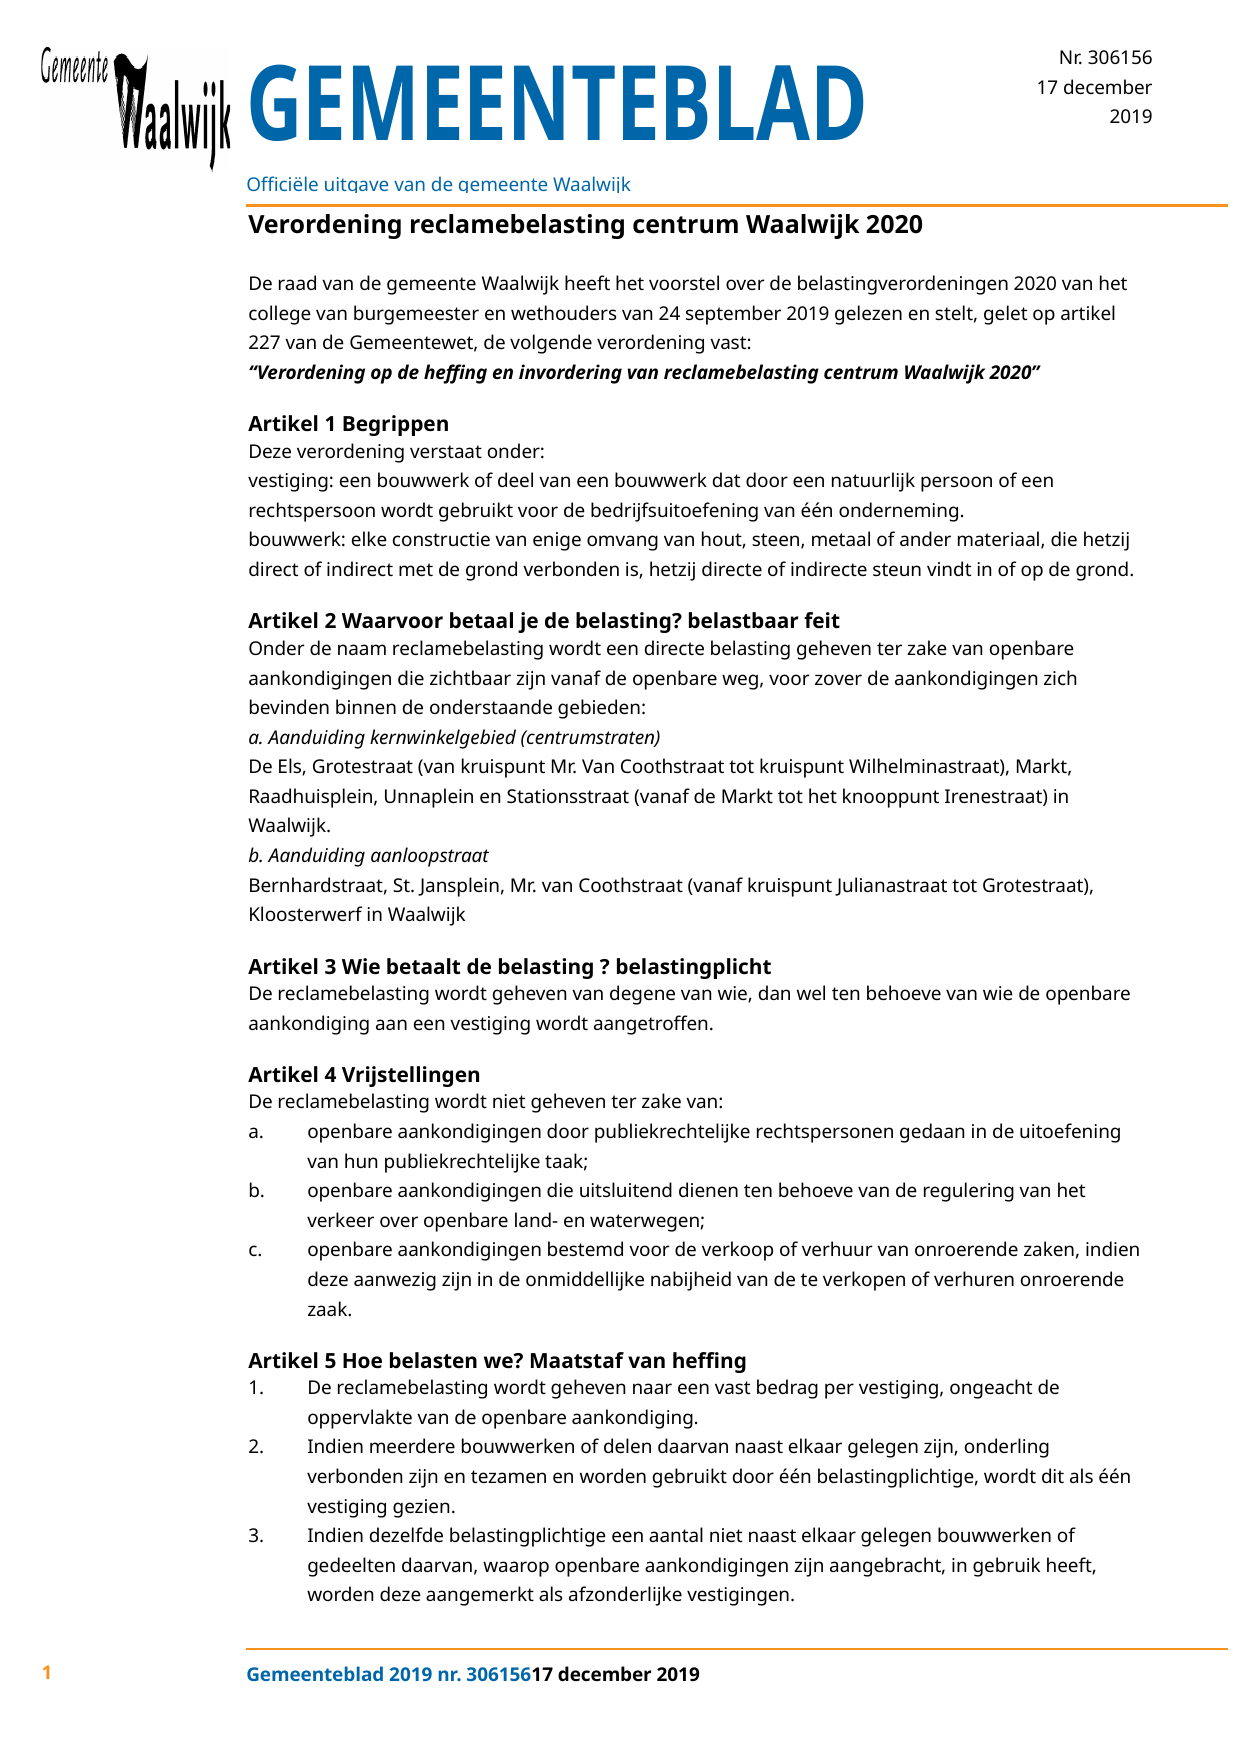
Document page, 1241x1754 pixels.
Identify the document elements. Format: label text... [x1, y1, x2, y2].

text bouwwerk: elke constructie van enige omvang van hout, steen, metaal of ander materiaal, die hetzij direct of indirect met de grond verbonden is, hetzij directe of indirecte steun vindt in of op de grond. [248, 527, 1152, 582]
list Indien dezelfde belastingplichtige een aantal niet naast elkaar gelegen bouwwerken of gedeelten daarvan, waarop openbare aankondigingen zijn aangebracht, in gebruik heeft, worden deze aangemerkt als afzonderlijke vestigingen. [248, 1522, 1152, 1607]
text Artikel 1 Begrippen [248, 409, 1152, 438]
list openbare aankondigingen bestemd voor de verkoop of verhuur van onroerende zaken, indien deze aanwezig zijn in de onmiddellijke nabijheid van de te verkopen of verhuren onroerende zaak. [248, 1237, 1152, 1321]
text Artikel 5 Hoe belasten we? Maatstaf van heffing [248, 1346, 1152, 1374]
list openbare aankondigingen die uitsluitend dienen ten behoeve van de regulering van het verkeer over openbare land- en waterwegen; [248, 1177, 1152, 1233]
text Artikel 2 Waarvoor betaal je de belasting? belastbaar feit [248, 607, 1152, 635]
text De raad van de gemeente Waalwijk heeft het voorstel over de belastingverordeningen 2020 van het college van burgemeester en wethouders van 24 september 2019 gelezen en stelt, gelet op artikel 227 van de Gemeentewet, de volgende verordening vast: [248, 270, 1152, 355]
text Artikel 3 Wie betaalt de belasting ? belastingplicht [248, 952, 1152, 980]
list Indien meerdere bouwwerken of delen daarvan naast elkaar gelegen zijn, onderling verbonden zijn en tezamen en worden gebruikt door één belastingplichtige, wordt dit als één vestiging gezien. [248, 1434, 1152, 1519]
text Bernhardstraat, St. Jansplein, Mr. van Coothstraat (vanaf kruispunt Julianastraat tot Grotestraat), Kloosterwerf in Waalwijk [248, 872, 1152, 927]
text Onder de naam reclamebelasting wordt een directe belasting geheven ter zake van openbare aankondigingen die zichtbaar zijn vanaf de openbare weg, voor zover de aankondigingen zich bevinden binnen de onderstaande gebieden: [248, 635, 1152, 720]
text “Verordening op de heffing en invordering van reclamebelasting centrum Waalwijk 2020” [248, 359, 1152, 385]
text b. Aanduiding aanloopstraat [248, 842, 1152, 868]
text Verordening reclamebelasting centrum Waalwijk 2020 [248, 207, 1152, 241]
list openbare aankondigingen door publiekrechtelijke rechtspersonen gedaan in de uitoefening van hun publiekrechtelijke taak; [248, 1118, 1152, 1173]
list De reclamebelasting wordt geheven naar een vast bedrag per vestiging, ongeacht de oppervlakte van de openbare aankondiging. [248, 1374, 1152, 1430]
text De Els, Grotestraat (van kruispunt Mr. Van Coothstraat tot kruispunt Wilhelminastraat), Markt, Raadhuisplein, Unnaplein en Stationsstraat (vanaf de Markt tot het knooppunt Irenestraat) in Waalwijk. [248, 753, 1152, 838]
text De reclamebelasting wordt niet geheven ter zake van: [248, 1089, 1152, 1114]
text De reclamebelasting wordt geheven van degene van wie, dan wel ten behoeve van wie de openbare aankondiging aan een vestiging wordt aangetroffen. [248, 980, 1152, 1036]
text Artikel 4 Vrijstellingen [248, 1060, 1152, 1089]
picture [41, 47, 231, 172]
text a. Aanduiding kernwinkelgebied (centrumstraten) [248, 724, 1152, 749]
text Deze verordening verstaat onder: [248, 438, 1152, 464]
text vestiging: een bouwwerk of deel van een bouwwerk dat door een natuurlijk persoon of een rechtspersoon wordt gebruikt voor de bedrijfsuitoefening van één onderneming. [248, 467, 1152, 523]
